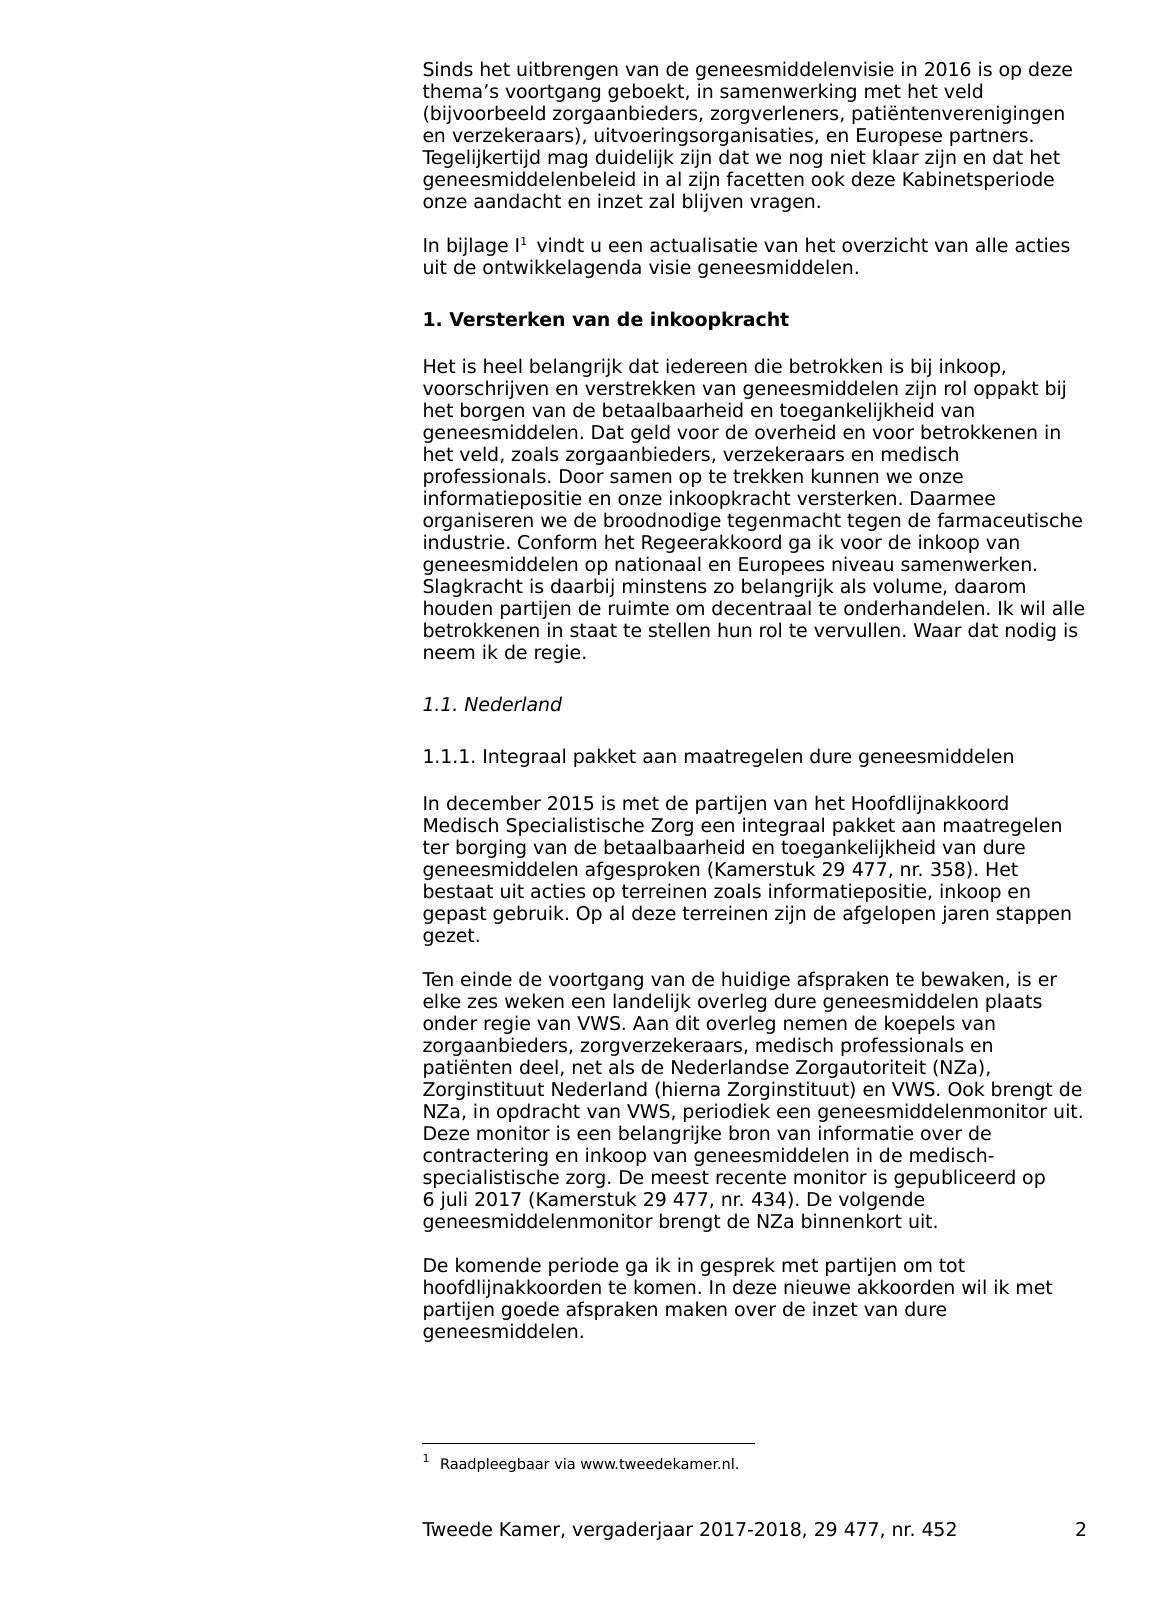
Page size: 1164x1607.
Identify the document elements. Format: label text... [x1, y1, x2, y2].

text Het is heel belangrijk dat iedereen die betrokken is bij inkoop, voorschrijven en verstrekken van geneesmiddelen zijn rol oppakt bij het borgen van de betaalbaarheid en toegankelijkheid van geneesmiddelen. Dat geld voor de overheid en voor betrokkenen in het veld, zoals zorgaanbieders, verzekeraars en medisch professionals. Door samen op te trekken kunnen we onze informatiepositie en onze inkoopkracht versterken. Daarmee organiseren we de broodnodige tegenmacht tegen de farmaceutische industrie. Conform het Regeerakkoord ga ik voor de inkoop van geneesmiddelen op nationaal en Europees niveau samenwerken. Slagkracht is daarbij minstens zo belangrijk als volume, daarom houden partijen de ruimte om decentraal te onderhandelen. Ik wil alle betrokkenen in staat te stellen hun rol te vervullen. Waar dat nodig is neem ik de regie. [422, 356, 1087, 664]
subtitle 1.1. Nederland [422, 694, 1087, 716]
text Sinds het uitbrengen van de geneesmiddelenvisie in 2016 is op deze thema’s voortgang geboekt, in samenwerking met het veld (bijvoorbeeld zorgaanbieders, zorgverleners, patiëntenverenigingen en verzekeraars), uitvoeringsorganisaties, en Europese partners. Tegelijkertijd mag duidelijk zijn dat we nog niet klaar zijn en dat het geneesmiddelenbeleid in al zijn facetten ook deze Kabinetsperiode onze aandacht en inzet zal blijven vragen. [422, 59, 1087, 213]
text In bijlage I vindt u een actualisatie van het overzicht van alle acties uit de ontwikkelagenda visie geneesmiddelen. [422, 235, 1087, 279]
subtitle 1.1.1. Integraal pakket aan maatregelen dure geneesmiddelen [422, 746, 1087, 768]
text Raadpleegbaar via www.tweedekamer.nl. [422, 1452, 1087, 1474]
subtitle 1. Versterken van de inkoopkracht [422, 309, 1087, 331]
text De komende periode ga ik in gesprek met partijen om tot hoofdlijnakkoorden te komen. In deze nieuwe akkoorden wil ik met partijen goede afspraken maken over de inzet van dure geneesmiddelen. [422, 1255, 1087, 1343]
text Ten einde de voortgang van de huidige afspraken te bewaken, is er elke zes weken een landelijk overleg dure geneesmiddelen plaats onder regie van VWS. Aan dit overleg nemen de koepels van zorgaanbieders, zorgverzekeraars, medisch professionals en patiënten deel, net als de Nederlandse Zorgautoriteit (NZa), Zorginstituut Nederland (hierna Zorginstituut) en VWS. Ook brengt de NZa, in opdracht van VWS, periodiek een geneesmiddelenmonitor uit. Deze monitor is een belangrijke bron van informatie over de contractering en inkoop van geneesmiddelen in de medisch-specialistische zorg. De meest recente monitor is gepubliceerd op 6 juli 2017 (Kamerstuk 29 477, nr. 434). De volgende geneesmiddelenmonitor brengt de NZa binnenkort uit. [422, 969, 1087, 1232]
text In december 2015 is met de partijen van het Hoofdlijnakkoord Medisch Specialistische Zorg een integraal pakket aan maatregelen ter borging van de betaalbaarheid en toegankelijkheid van dure geneesmiddelen afgesproken (Kamerstuk 29 477, nr. 358). Het bestaat uit acties op terreinen zoals informatiepositie, inkoop en gepast gebruik. Op al deze terreinen zijn de afgelopen jaren stappen gezet. [422, 793, 1087, 947]
